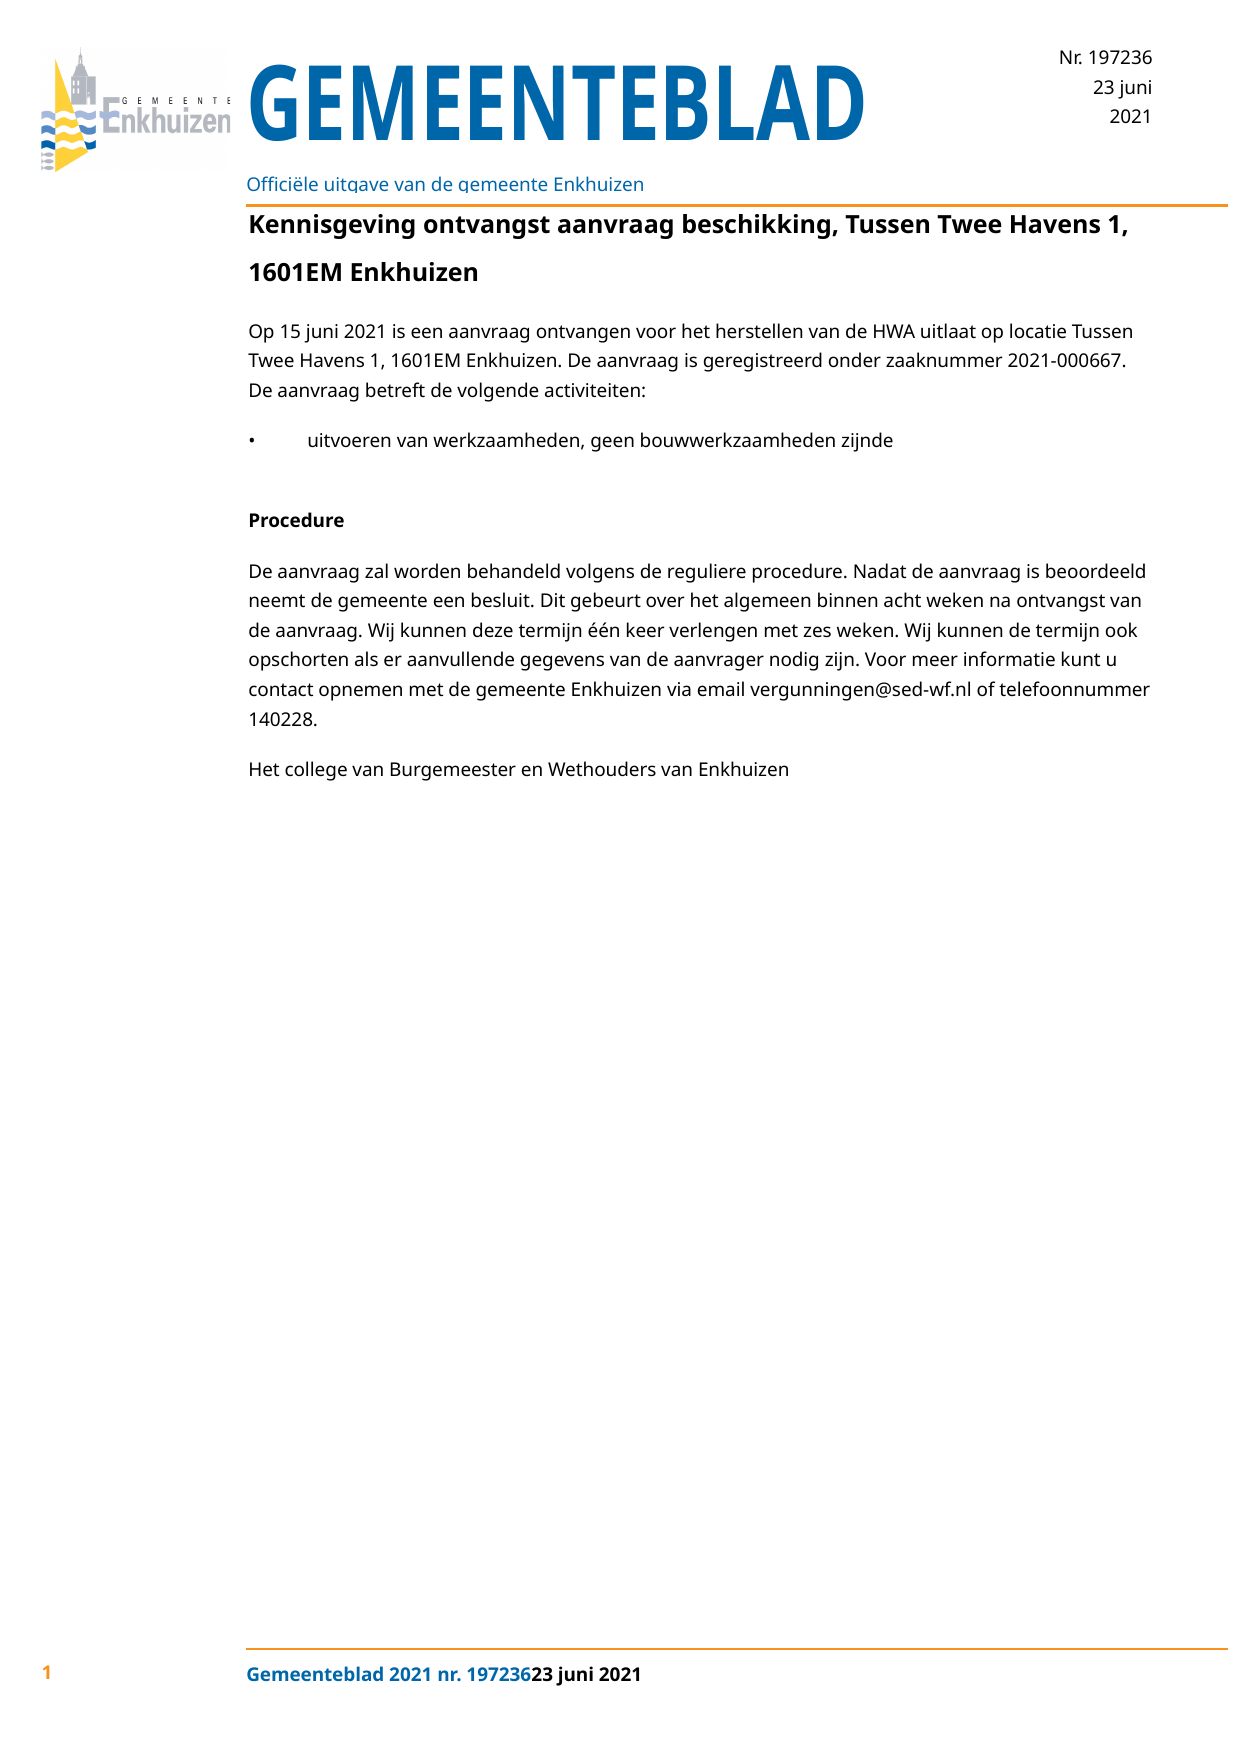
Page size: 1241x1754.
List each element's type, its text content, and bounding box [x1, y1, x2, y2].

text De aanvraag zal worden behandeld volgens de reguliere procedure. Nadat de aanvraag is beoordeeld neemt de gemeente een besluit. Dit gebeurt over het algemeen binnen acht weken na ontvangst van de aanvraag. Wij kunnen deze termijn één keer verlengen met zes weken. Wij kunnen de termijn ook opschorten als er aanvullende gegevens van de aanvrager nodig zijn. Voor meer informatie kunt u contact opnemen met de gemeente Enkhuizen via email vergunningen@sed-wf.nl of telefoonnummer 140228. [248, 558, 1152, 732]
text Op 15 juni 2021 is een aanvraag ontvangen voor het herstellen van de HWA uitlaat op locatie Tussen Twee Havens 1, 1601EM Enkhuizen. De aanvraag is geregistreerd onder zaaknummer 2021-000667. De aanvraag betreft de volgende activiteiten: [248, 318, 1152, 403]
picture [41, 47, 231, 172]
text Kennisgeving ontvangst aanvraag beschikking, Tussen Twee Havens 1, 1601EM Enkhuizen [248, 207, 1152, 288]
list uitvoeren van werkzaamheden, geen bouwwerkzaamheden zijnde [248, 427, 1152, 453]
text Het college van Burgemeester en Wethouders van Enkhuizen [248, 756, 1152, 782]
text Procedure [248, 507, 1152, 533]
